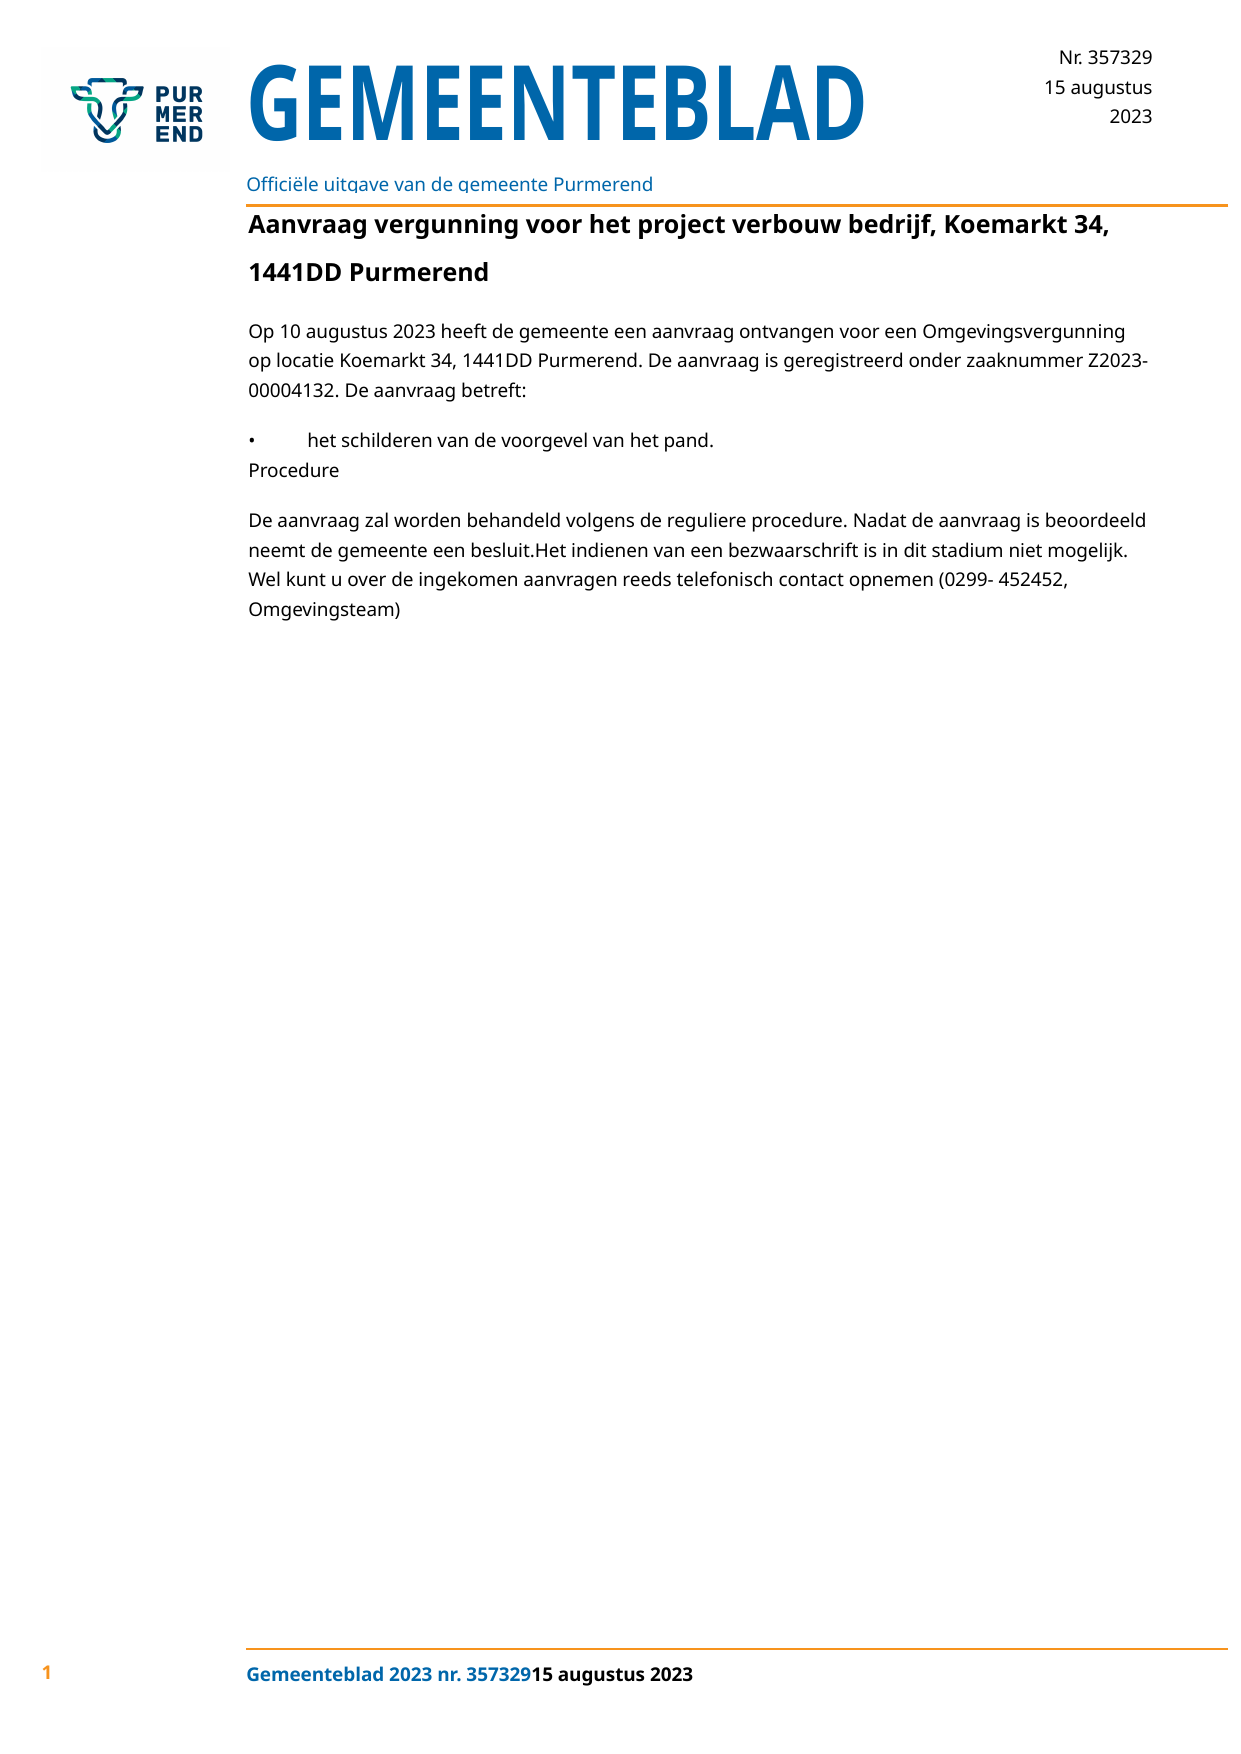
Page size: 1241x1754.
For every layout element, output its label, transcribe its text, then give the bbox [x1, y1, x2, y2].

picture [41, 47, 231, 172]
text Aanvraag vergunning voor het project verbouw bedrijf, Koemarkt 34, 1441DD Purmerend [248, 207, 1152, 288]
text Procedure [248, 457, 1152, 483]
text Op 10 augustus 2023 heeft de gemeente een aanvraag ontvangen voor een Omgevingsvergunning op locatie Koemarkt 34, 1441DD Purmerend. De aanvraag is geregistreerd onder zaaknummer Z2023-00004132. De aanvraag betreft: [248, 318, 1152, 403]
list het schilderen van de voorgevel van het pand. [248, 427, 1152, 453]
text De aanvraag zal worden behandeld volgens de reguliere procedure. Nadat de aanvraag is beoordeeld neemt de gemeente een besluit.Het indienen van een bezwaarschrift is in dit stadium niet mogelijk. Wel kunt u over de ingekomen aanvragen reeds telefonisch contact opnemen (0299- 452452, Omgevingsteam) [248, 507, 1152, 622]
